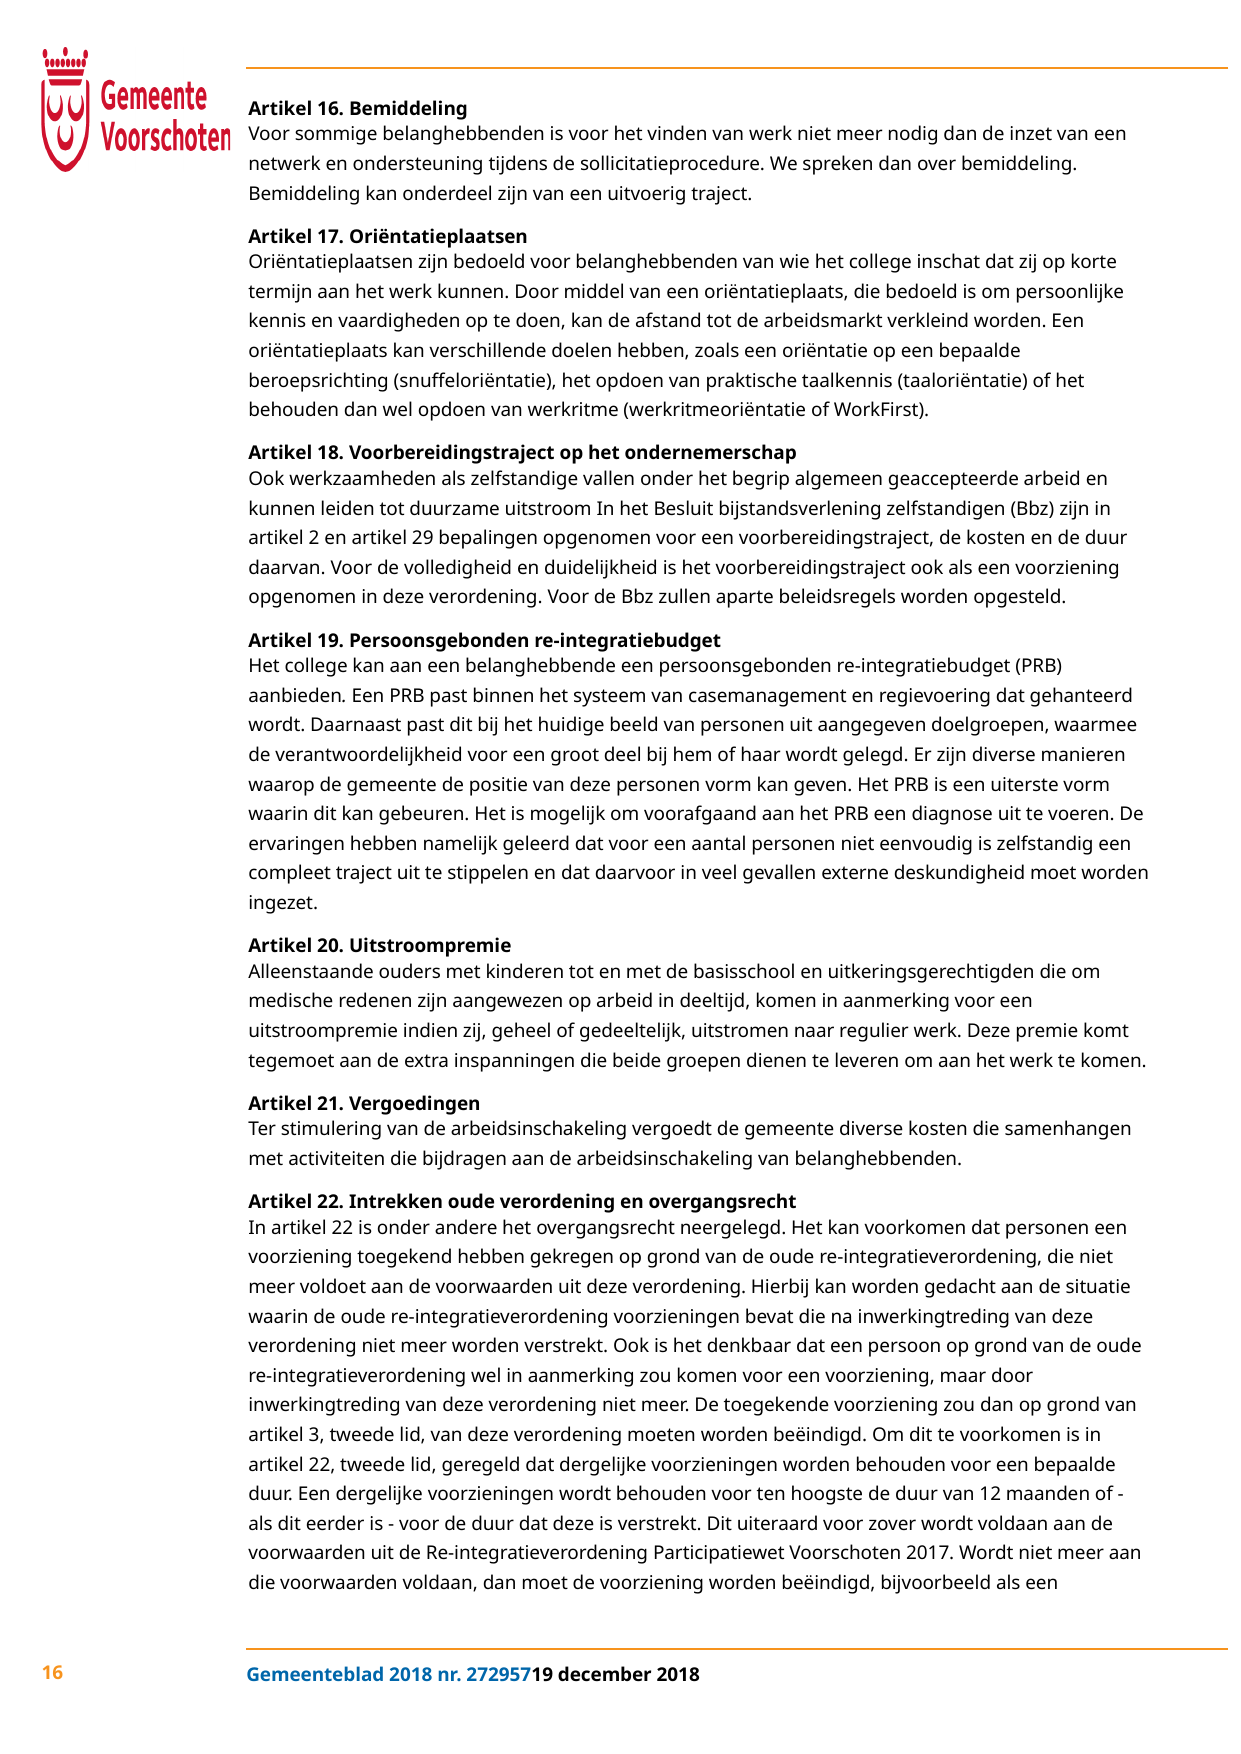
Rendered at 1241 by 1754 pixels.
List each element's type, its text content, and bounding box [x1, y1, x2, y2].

text Artikel 18. Voorbereidingstraject op het ondernemerschap [248, 439, 1152, 465]
text Artikel 16. Bemiddeling [248, 95, 1152, 121]
picture [41, 47, 231, 172]
text Artikel 17. Oriëntatieplaatsen [248, 223, 1152, 248]
text Het college kan aan een belanghebbende een persoonsgebonden re-integratiebudget (PRB) aanbieden. Een PRB past binnen het systeem van casemanagement en regievoering dat gehanteerd wordt. Daarnaast past dit bij het huidige beeld van personen uit aangegeven doelgroepen, waarmee de verantwoordelijkheid voor een groot deel bij hem of haar wordt gelegd. Er zijn diverse manieren waarop de gemeente de positie van deze personen vorm kan geven. Het PRB is een uiterste vorm waarin dit kan gebeuren. Het is mogelijk om voorafgaand aan het PRB een diagnose uit te voeren. De ervaringen hebben namelijk geleerd dat voor een aantal personen niet eenvoudig is zelfstandig een compleet traject uit te stippelen en dat daarvoor in veel gevallen externe deskundigheid moet worden ingezet. [248, 652, 1152, 915]
text Artikel 21. Vergoedingen [248, 1090, 1152, 1116]
text Ook werkzaamheden als zelfstandige vallen onder het begrip algemeen geaccepteerde arbeid en kunnen leiden tot duurzame uitstroom In het Besluit bijstandsverlening zelfstandigen (Bbz) zijn in artikel 2 en artikel 29 bepalingen opgenomen voor een voorbereidingstraject, de kosten en de duur daarvan. Voor de volledigheid en duidelijkheid is het voorbereidingstraject ook als een voorziening opgenomen in deze verordening. Voor de Bbz zullen aparte beleidsregels worden opgesteld. [248, 465, 1152, 609]
text Voor sommige belanghebbenden is voor het vinden van werk niet meer nodig dan de inzet van een netwerk en ondersteuning tijdens de sollicitatieprocedure. We spreken dan over bemiddeling. Bemiddeling kan onderdeel zijn van een uitvoerig traject. [248, 121, 1152, 205]
text Artikel 19. Persoonsgebonden re-integratiebudget [248, 627, 1152, 652]
text Ter stimulering van de arbeidsinschakeling vergoedt de gemeente diverse kosten die samenhangen met activiteiten die bijdragen aan de arbeidsinschakeling van belanghebbenden. [248, 1116, 1152, 1171]
text Alleenstaande ouders met kinderen tot en met de basisschool en uitkeringsgerechtigden die om medische redenen zijn aangewezen op arbeid in deeltijd, komen in aanmerking voor een uitstroompremie indien zij, geheel of gedeeltelijk, uitstromen naar regulier werk. Deze premie komt tegemoet aan de extra inspanningen die beide groepen dienen te leveren om aan het werk te komen. [248, 958, 1152, 1072]
text In artikel 22 is onder andere het overgangsrecht neergelegd. Het kan voorkomen dat personen een voorziening toegekend hebben gekregen op grond van de oude re-integratieverordening, die niet meer voldoet aan de voorwaarden uit deze verordening. Hierbij kan worden gedacht aan de situatie waarin de oude re-integratieverordening voorzieningen bevat die na inwerkingtreding van deze verordening niet meer worden verstrekt. Ook is het denkbaar dat een persoon op grond van de oude re-integratieverordening wel in aanmerking zou komen voor een voorziening, maar door inwerkingtreding van deze verordening niet meer. De toegekende voorziening zou dan op grond van artikel 3, tweede lid, van deze verordening moeten worden beëindigd. Om dit te voorkomen is in artikel 22, tweede lid, geregeld dat dergelijke voorzieningen worden behouden voor een bepaalde duur. Een dergelijke voorzieningen wordt behouden voor ten hoogste de duur van 12 maanden of - als dit eerder is - voor de duur dat deze is verstrekt. Dit uiteraard voor zover wordt voldaan aan de voorwaarden uit de Re-integratieverordening Participatiewet Voorschoten 2017. Wordt niet meer aan die voorwaarden voldaan, dan moet de voorziening worden beëindigd, bijvoorbeeld als een [248, 1214, 1152, 1595]
text Oriëntatieplaatsen zijn bedoeld voor belanghebbenden van wie het college inschat dat zij op korte termijn aan het werk kunnen. Door middel van een oriëntatieplaats, die bedoeld is om persoonlijke kennis en vaardigheden op te doen, kan de afstand tot de arbeidsmarkt verkleind worden. Een oriëntatieplaats kan verschillende doelen hebben, zoals een oriëntatie op een bepaalde beroepsrichting (snuffeloriëntatie), het opdoen van praktische taalkennis (taaloriëntatie) of het behouden dan wel opdoen van werkritme (werkritmeoriëntatie of WorkFirst). [248, 248, 1152, 422]
text Artikel 20. Uitstroompremie [248, 932, 1152, 958]
text Artikel 22. Intrekken oude verordening en overgangsrecht [248, 1188, 1152, 1214]
